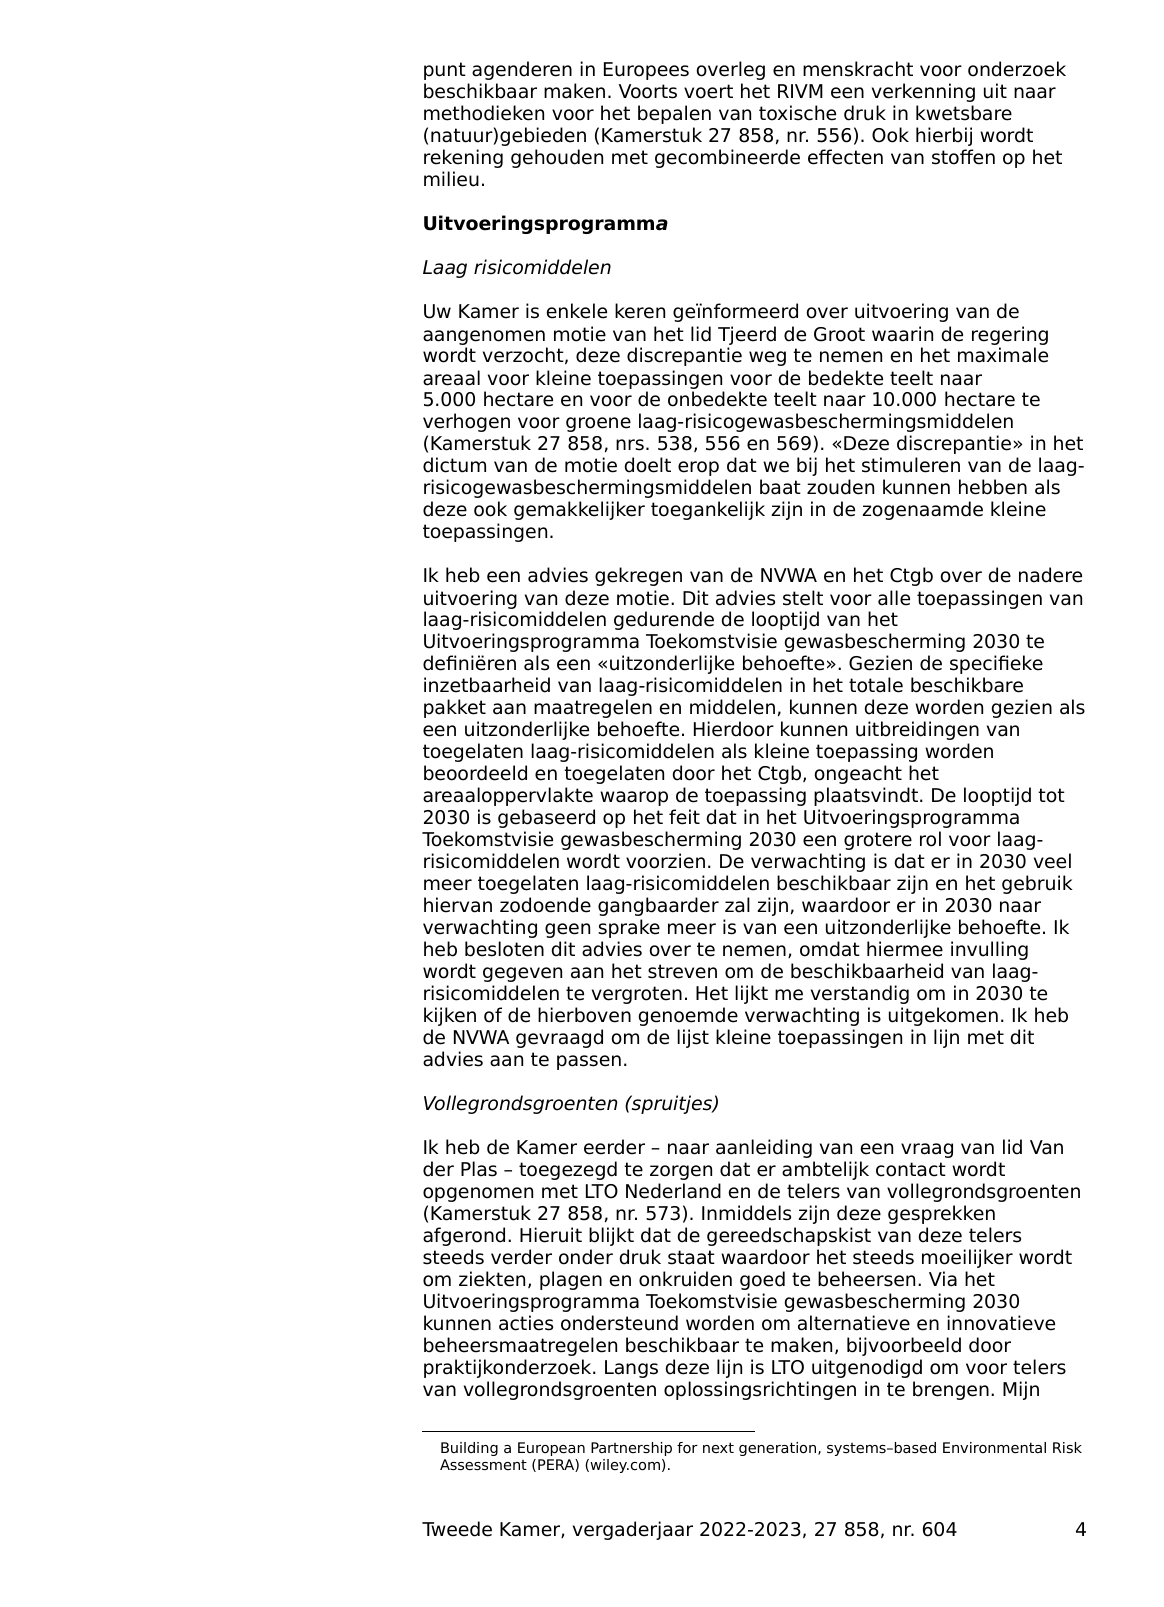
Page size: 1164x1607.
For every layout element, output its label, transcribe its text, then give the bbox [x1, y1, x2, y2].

text punt agenderen in Europees overleg en menskracht voor onderzoek beschikbaar maken. Voorts voert het RIVM een verkenning uit naar methodieken voor het bepalen van toxische druk in kwetsbare (natuur)gebieden (Kamerstuk 27 858, nr. 556). Ook hierbij wordt rekening gehouden met gecombineerde effecten van stoffen op het milieu. [422, 59, 1087, 191]
subtitle Vollegrondsgroenten (spruitjes) [422, 1093, 1087, 1115]
subtitle Laag risicomiddelen [422, 257, 1087, 279]
text Ik heb de Kamer eerder – naar aanleiding van een vraag van lid Van der Plas – toegezegd te zorgen dat er ambtelijk contact wordt opgenomen met LTO Nederland en de telers van vollegrondsgroenten (Kamerstuk 27 858, nr. 573). Inmiddels zijn deze gesprekken afgerond. Hieruit blijkt dat de gereedschapskist van deze telers steeds verder onder druk staat waardoor het steeds moeilijker wordt om ziekten, plagen en onkruiden goed te beheersen. Via het Uitvoeringsprogramma Toekomstvisie gewasbescherming 2030 kunnen acties ondersteund worden om alternatieve en innovatieve beheersmaatregelen beschikbaar te maken, bijvoorbeeld door praktijkonderzoek. Langs deze lijn is LTO uitgenodigd om voor telers van vollegrondsgroenten oplossingsrichtingen in te brengen. Mijn [422, 1137, 1087, 1401]
text Ik heb een advies gekregen van de NVWA en het Ctgb over de nadere uitvoering van deze motie. Dit advies stelt voor alle toepassingen van laag-risicomiddelen gedurende de looptijd van het Uitvoeringsprogramma Toekomstvisie gewasbescherming 2030 te definiëren als een «uitzonderlijke behoefte». Gezien de specifieke inzetbaarheid van laag-risicomiddelen in het totale beschikbare pakket aan maatregelen en middelen, kunnen deze worden gezien als een uitzonderlijke behoefte. Hierdoor kunnen uitbreidingen van toegelaten laag-risicomiddelen als kleine toepassing worden beoordeeld en toegelaten door het Ctgb, ongeacht het areaaloppervlakte waarop de toepassing plaatsvindt. De looptijd tot 2030 is gebaseerd op het feit dat in het Uitvoeringsprogramma Toekomstvisie gewasbescherming 2030 een grotere rol voor laag-risicomiddelen wordt voorzien. De verwachting is dat er in 2030 veel meer toegelaten laag-risicomiddelen beschikbaar zijn en het gebruik hiervan zodoende gangbaarder zal zijn, waardoor er in 2030 naar verwachting geen sprake meer is van een uitzonderlijke behoefte. Ik heb besloten dit advies over te nemen, omdat hiermee invulling wordt gegeven aan het streven om de beschikbaarheid van laag-risicomiddelen te vergroten. Het lijkt me verstandig om in 2030 te kijken of de hierboven genoemde verwachting is uitgekomen. Ik heb de NVWA gevraagd om de lijst kleine toepassingen in lijn met dit advies aan te passen. [422, 565, 1087, 1071]
text Uw Kamer is enkele keren geïnformeerd over uitvoering van de aangenomen motie van het lid Tjeerd de Groot waarin de regering wordt verzocht, deze discrepantie weg te nemen en het maximale areaal voor kleine toepassingen voor de bedekte teelt naar 5.000 hectare en voor de onbedekte teelt naar 10.000 hectare te verhogen voor groene laag-risicogewasbeschermingsmiddelen (Kamerstuk 27 858, nrs. 538, 556 en 569). «Deze discrepantie» in het dictum van de motie doelt erop dat we bij het stimuleren van de laag-risicogewasbeschermingsmiddelen baat zouden kunnen hebben als deze ook gemakkelijker toegankelijk zijn in de zogenaamde kleine toepassingen. [422, 301, 1087, 543]
subtitle Uitvoeringsprogramma [422, 213, 1087, 235]
text Building a European Partnership for next generation, systems–based Environmental Risk Assessment (PERA) (wiley.com). [422, 1441, 1087, 1474]
